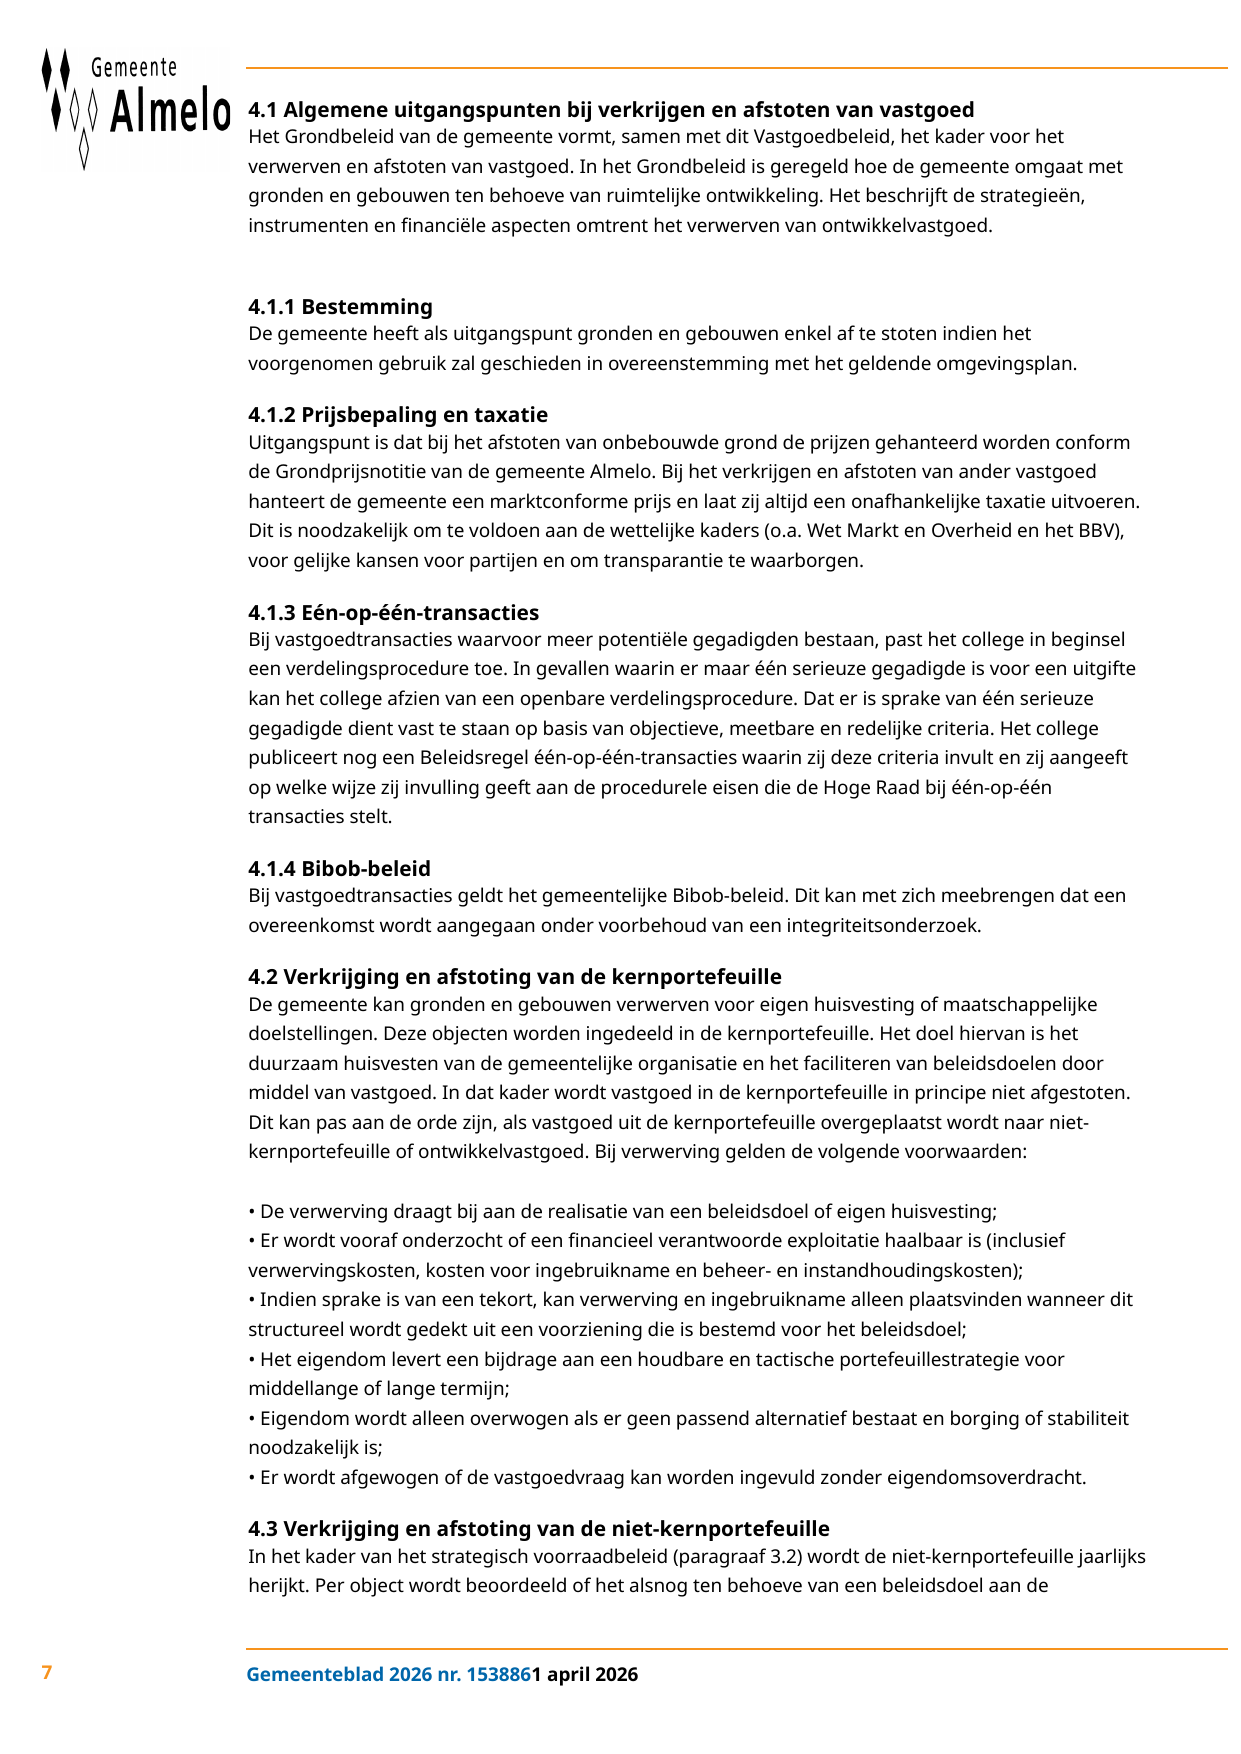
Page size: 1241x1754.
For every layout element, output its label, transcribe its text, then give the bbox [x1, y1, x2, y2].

text Het Grondbeleid van de gemeente vormt, samen met dit Vastgoedbeleid, het kader voor het verwerven en afstoten van vastgoed. In het Grondbeleid is geregeld hoe de gemeente omgaat met gronden en gebouwen ten behoeve van ruimtelijke ontwikkeling. Het beschrijft de strategieën, instrumenten en financiële aspecten omtrent het verwerven van ontwikkelvastgoed. [248, 123, 1152, 238]
text • Indien sprake is van een tekort, kan verwerving en ingebruikname alleen plaatsvinden wanneer dit structureel wordt gedekt uit een voorziening die is bestemd voor het beleidsdoel; [248, 1287, 1152, 1342]
text Bij vastgoedtransacties waarvoor meer potentiële gegadigden bestaan, past het college in beginsel een verdelingsprocedure toe. In gevallen waarin er maar één serieuze gegadigde is voor een uitgifte kan het college afzien van een openbare verdelingsprocedure. Dat er is sprake van één serieuze gegadigde dient vast te staan op basis van objectieve, meetbare en redelijke criteria. Het college publiceert nog een Beleidsregel één-op-één-transacties waarin zij deze criteria invult en zij aangeeft op welke wijze zij invulling geeft aan de procedurele eisen die de Hoge Raad bij één-op-één transacties stelt. [248, 626, 1152, 829]
text De gemeente kan gronden en gebouwen verwerven voor eigen huisvesting of maatschappelijke doelstellingen. Deze objecten worden ingedeeld in de kernportefeuille. Het doel hiervan is het duurzaam huisvesten van de gemeentelijke organisatie en het faciliteren van beleidsdoelen door middel van vastgoed. In dat kader wordt vastgoed in de kernportefeuille in principe niet afgestoten. Dit kan pas aan de orde zijn, als vastgoed uit de kernportefeuille overgeplaatst wordt naar niet-kernportefeuille of ontwikkelvastgoed. Bij verwerving gelden de volgende voorwaarden: [248, 991, 1152, 1164]
text • Het eigendom levert een bijdrage aan een houdbare en tactische portefeuillestrategie voor middellange of lange termijn; [248, 1346, 1152, 1401]
text 4.1 Algemene uitgangspunten bij verkrijgen en afstoten van vastgoed [248, 95, 1152, 123]
text • Eigendom wordt alleen overwogen als er geen passend alternatief bestaat en borging of stabiliteit noodzakelijk is; [248, 1405, 1152, 1460]
text De gemeente heeft als uitgangspunt gronden en gebouwen enkel af te stoten indien het voorgenomen gebruik zal geschieden in overeenstemming met het geldende omgevingsplan. [248, 320, 1152, 376]
text 4.2 Verkrijging en afstoting van de kernportefeuille [248, 962, 1152, 991]
text • Er wordt afgewogen of de vastgoedvraag kan worden ingevuld zonder eigendomsoverdracht. [248, 1464, 1152, 1490]
text Uitgangspunt is dat bij het afstoten van onbebouwde grond de prijzen gehanteerd worden conform de Grondprijsnotitie van de gemeente Almelo. Bij het verkrijgen en afstoten van ander vastgoed hanteert de gemeente een marktconforme prijs en laat zij altijd een onafhankelijke taxatie uitvoeren. Dit is noodzakelijk om te voldoen aan de wettelijke kaders (o.a. Wet Markt en Overheid en het BBV), voor gelijke kansen voor partijen en om transparantie te waarborgen. [248, 429, 1152, 573]
text 4.1.4 Bibob-beleid [248, 854, 1152, 882]
text 4.1.1 Bestemming [248, 292, 1152, 320]
text • Er wordt vooraf onderzocht of een financieel verantwoorde exploitatie haalbaar is (inclusief verwervingskosten, kosten voor ingebruikname en beheer- en instandhoudingskosten); [248, 1227, 1152, 1283]
picture [41, 47, 231, 172]
text 4.1.3 Eén-op-één-transacties [248, 598, 1152, 626]
text • De verwerving draagt bij aan de realisatie van een beleidsdoel of eigen huisvesting; [248, 1198, 1152, 1224]
text In het kader van het strategisch voorraadbeleid (paragraaf 3.2) wordt de niet-kernportefeuille jaarlijks herijkt. Per object wordt beoordeeld of het alsnog ten behoeve van een beleidsdoel aan de [248, 1543, 1152, 1598]
text 4.1.2 Prijsbepaling en taxatie [248, 400, 1152, 429]
text Bij vastgoedtransacties geldt het gemeentelijke Bibob-beleid. Dit kan met zich meebrengen dat een overeenkomst wordt aangegaan onder voorbehoud van een integriteitsonderzoek. [248, 882, 1152, 938]
text 4.3 Verkrijging en afstoting van de niet-kernportefeuille [248, 1514, 1152, 1543]
